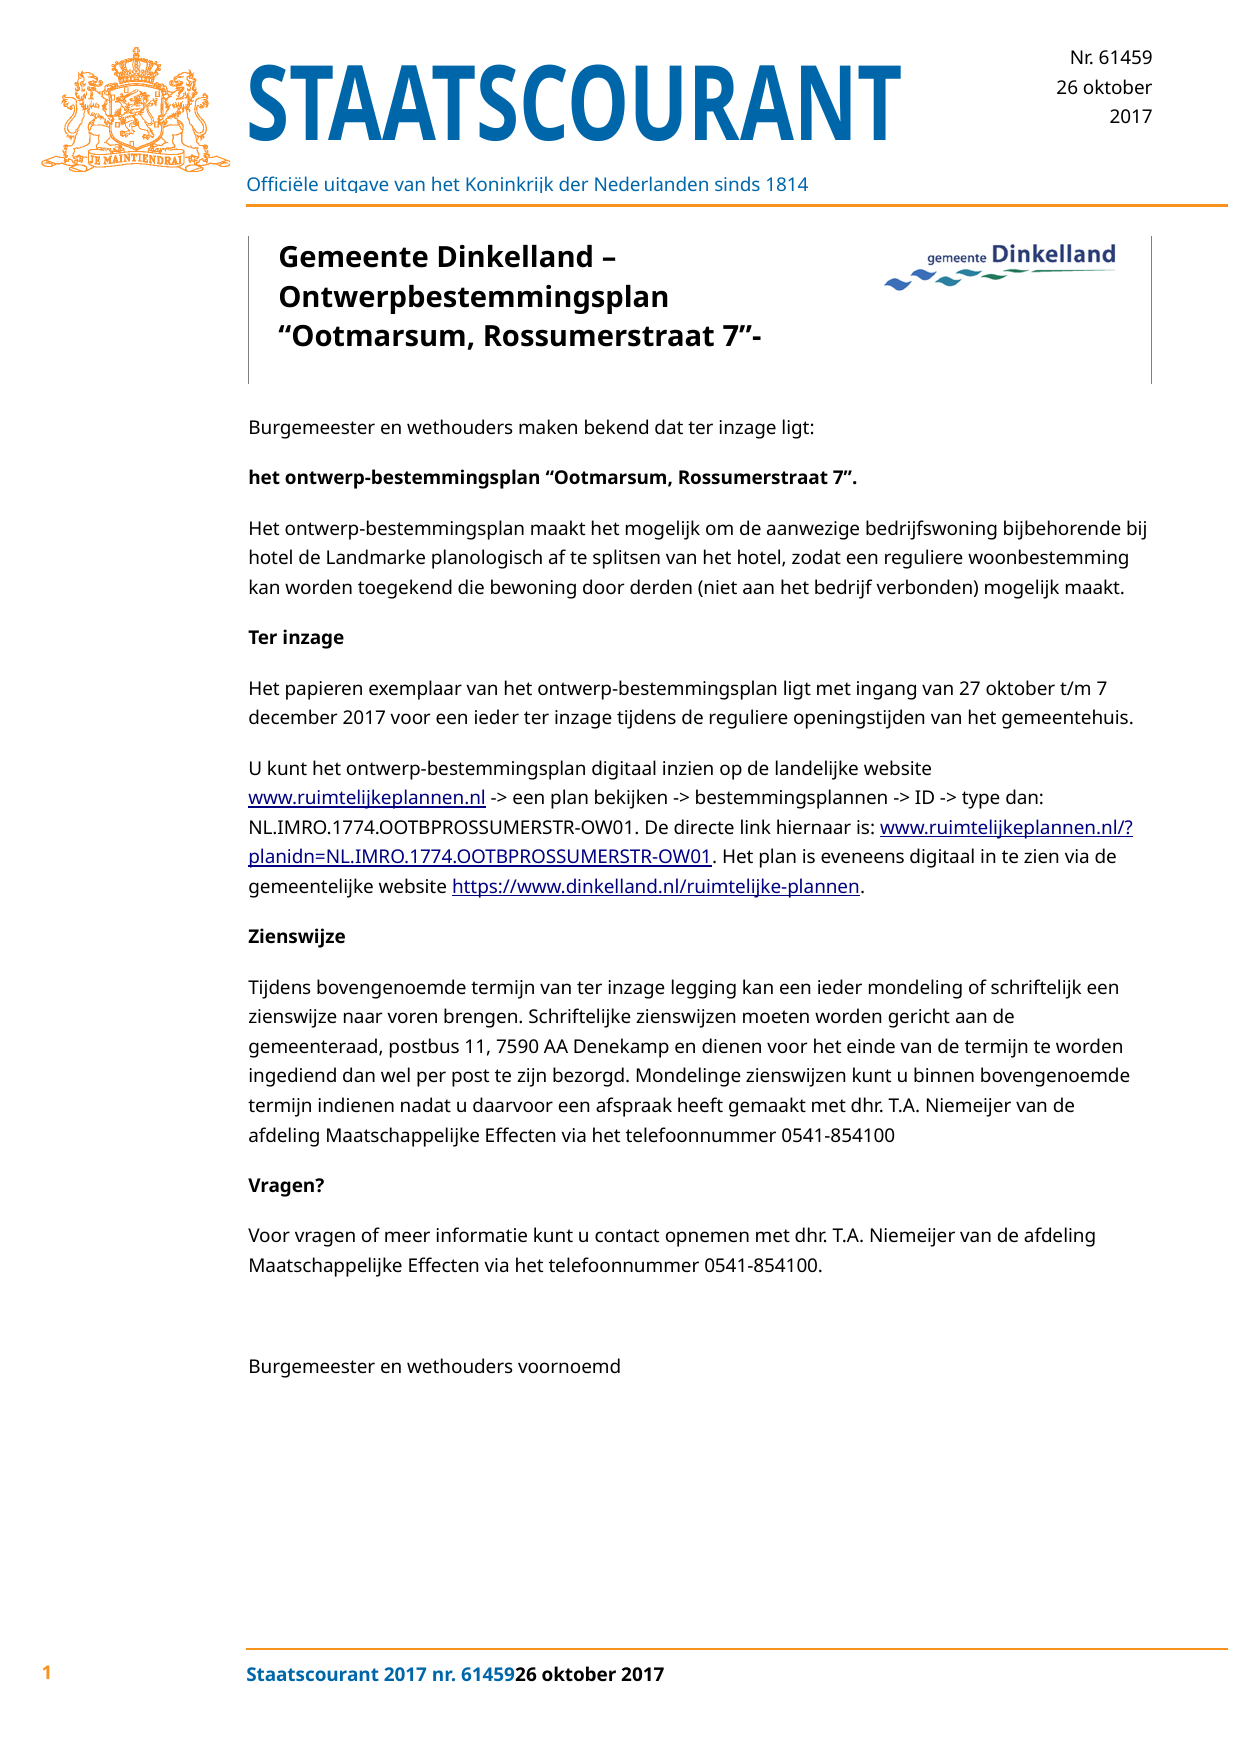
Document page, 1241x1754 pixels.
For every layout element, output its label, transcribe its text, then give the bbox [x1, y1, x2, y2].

table_header [850, 236, 1151, 384]
text Burgemeester en wethouders voornoemd [248, 1353, 1152, 1379]
text Voor vragen of meer informatie kunt u contact opnemen met dhr. T.A. Niemeijer van de afdeling Maatschappelijke Effecten via het telefoonnummer 0541-854100. [248, 1223, 1152, 1278]
text Vragen? [248, 1172, 1152, 1198]
text Het papieren exemplaar van het ontwerp-bestemmingsplan ligt met ingang van 27 oktober t/m 7 december 2017 voor een ieder ter inzage tijdens de reguliere openingstijden van het gemeentehuis. [248, 675, 1152, 730]
picture [41, 47, 231, 172]
text Zienswijze [248, 923, 1152, 949]
text Burgemeester en wethouders maken bekend dat ter inzage ligt: [248, 414, 1152, 440]
text het ontwerp-bestemmingsplan “Ootmarsum, Rossumerstraat 7”. [248, 464, 1152, 490]
text Ter inzage [248, 624, 1152, 650]
picture [882, 236, 1119, 296]
text Tijdens bovengenoemde termijn van ter inzage legging kan een ieder mondeling of schriftelijk een zienswijze naar voren brengen. Schriftelijke zienswijzen moeten worden gericht aan de gemeenteraad, postbus 11, 7590 AA Denekamp en dienen voor het einde van de termijn te worden ingediend dan wel per post te zijn bezorgd. Mondelinge zienswijzen kunt u binnen bovengenoemde termijn indienen nadat u daarvoor een afspraak heeft gemaakt met dhr. T.A. Niemeijer van de afdeling Maatschappelijke Effecten via het telefoonnummer 0541-854100 [248, 974, 1152, 1148]
table_header Gemeente Dinkelland – Ontwerpbestemmingsplan “Ootmarsum, Rossumerstraat 7”- [249, 236, 850, 384]
text Het ontwerp-bestemmingsplan maakt het mogelijk om de aanwezige bedrijfswoning bijbehorende bij hotel de Landmarke planologisch af te splitsen van het hotel, zodat een reguliere woonbestemming kan worden toegekend die bewoning door derden (niet aan het bedrijf verbonden) mogelijk maakt. [248, 515, 1152, 600]
text U kunt het ontwerp-bestemmingsplan digitaal inzien op de landelijke website www.ruimtelijkeplannen.nl -> een plan bekijken -> bestemmingsplannen -> ID -> type dan: NL.IMRO.1774.OOTBPROSSUMERSTR-OW01. De directe link hiernaar is: www.ruimtelijkeplannen.nl/?planidn=NL.IMRO.1774.OOTBPROSSUMERSTR-OW01. Het plan is eveneens digitaal in te zien via de gemeentelijke website https://www.dinkelland.nl/ruimtelijke-plannen. [248, 755, 1152, 899]
